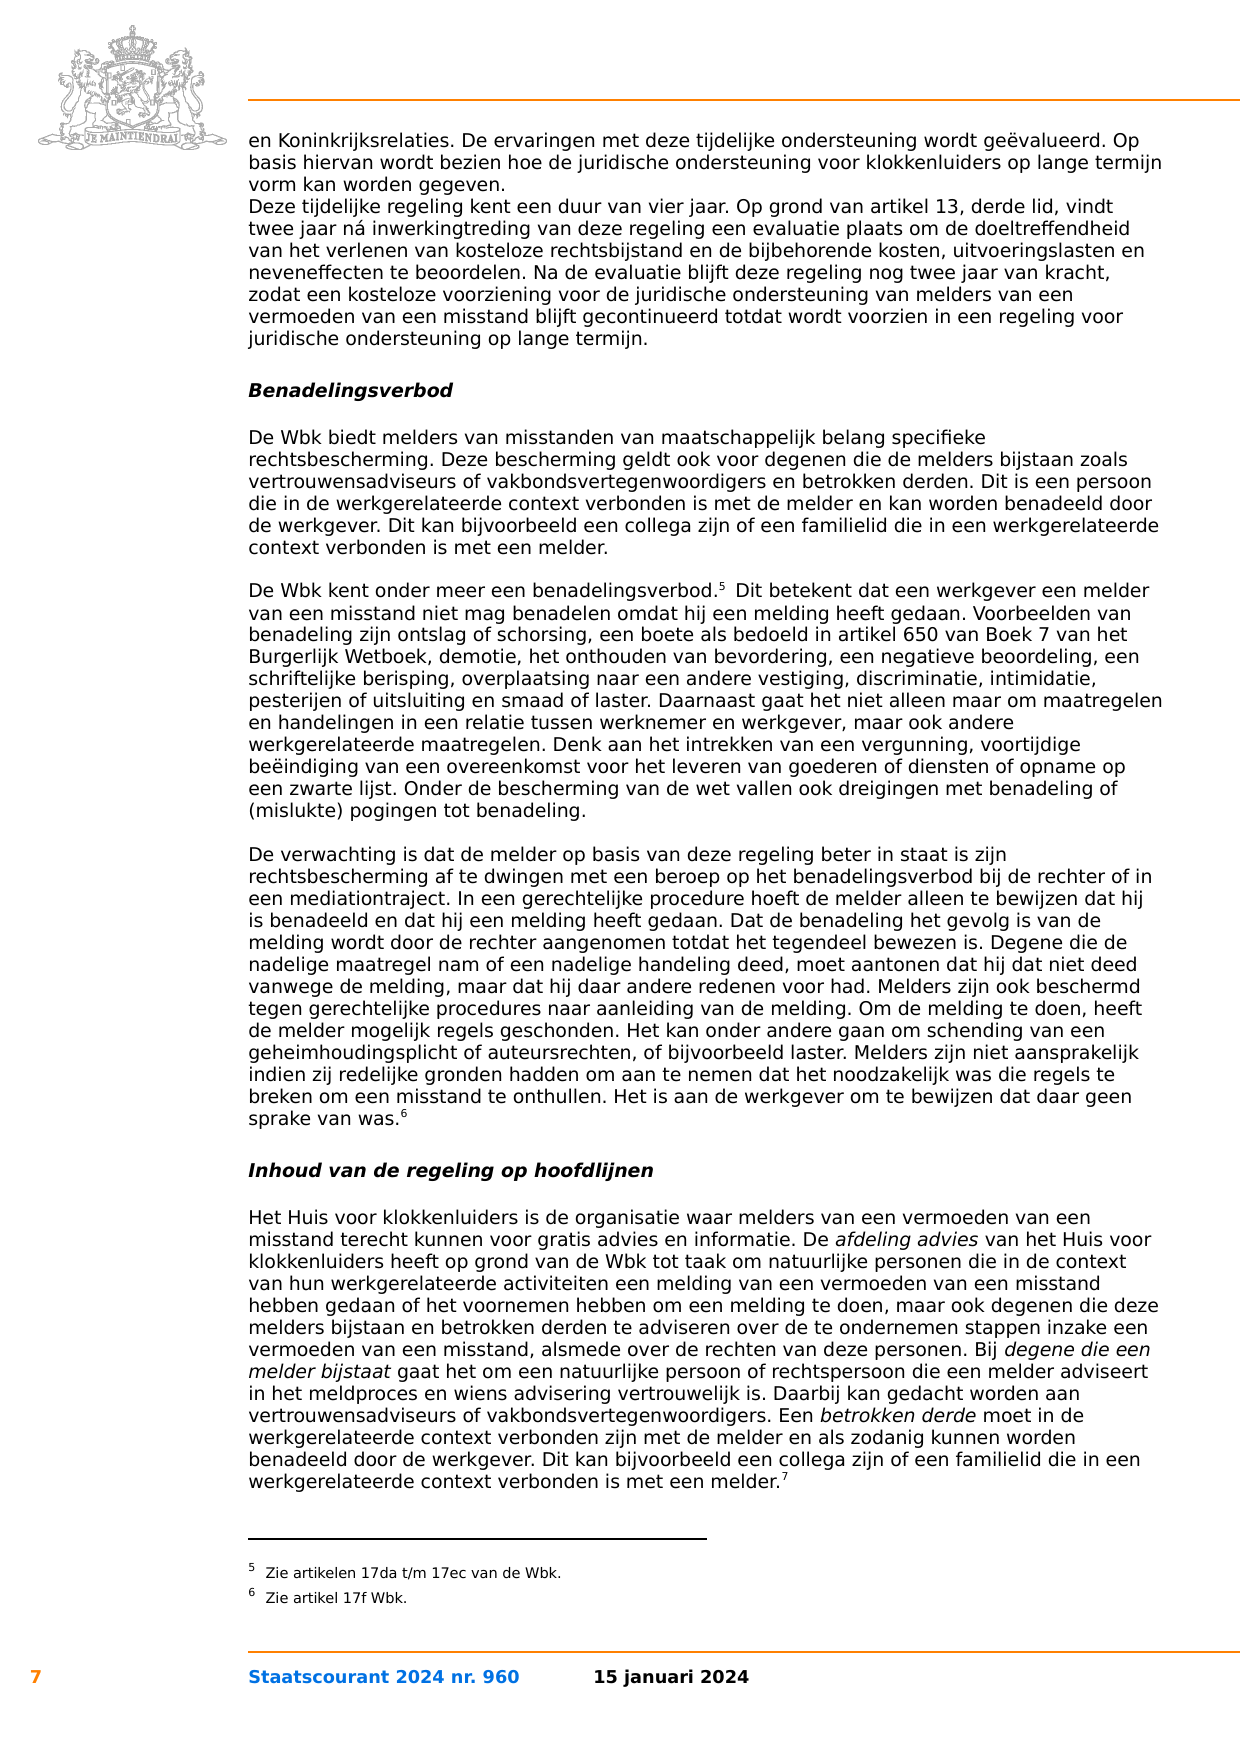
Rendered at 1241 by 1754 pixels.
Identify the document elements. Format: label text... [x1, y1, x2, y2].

subtitle Benadelingsverbod [248, 380, 1163, 402]
subtitle Inhoud van de regeling op hoofdlijnen [248, 1160, 1163, 1182]
text De Wbk kent onder meer een benadelingsverbod. Dit betekent dat een werkgever een melder van een misstand niet mag benadelen omdat hij een melding heeft gedaan. Voorbeelden van benadeling zijn ontslag of schorsing, een boete als bedoeld in artikel 650 van Boek 7 van het Burgerlijk Wetboek, demotie, het onthouden van bevordering, een negatieve beoordeling, een schriftelijke berisping, overplaatsing naar een andere vestiging, discriminatie, intimidatie, pesterijen of uitsluiting en smaad of laster. Daarnaast gaat het niet alleen maar om maatregelen en handelingen in een relatie tussen werknemer en werkgever, maar ook andere werkgerelateerde maatregelen. Denk aan het intrekken van een vergunning, voortijdige beëindiging van een overeenkomst voor het leveren van goederen of diensten of opname op een zwarte lijst. Onder de bescherming van de wet vallen ook dreigingen met benadeling of (mislukte) pogingen tot benadeling. [248, 580, 1163, 822]
picture [38, 25, 227, 150]
text en Koninkrijksrelaties. De ervaringen met deze tijdelijke ondersteuning wordt geëvalueerd. Op basis hiervan wordt bezien hoe de juridische ondersteuning voor klokkenluiders op lange termijn vorm kan worden gegeven. [248, 130, 1163, 196]
text Deze tijdelijke regeling kent een duur van vier jaar. Op grond van artikel 13, derde lid, vindt twee jaar ná inwerkingtreding van deze regeling een evaluatie plaats om de doeltreffendheid van het verlenen van kosteloze rechtsbijstand en de bijbehorende kosten, uitvoeringslasten en neveneffecten te beoordelen. Na de evaluatie blijft deze regeling nog twee jaar van kracht, zodat een kosteloze voorziening voor de juridische ondersteuning van melders van een vermoeden van een misstand blijft gecontinueerd totdat wordt voorzien in een regeling voor juridische ondersteuning op lange termijn. [248, 196, 1163, 350]
text Het Huis voor klokkenluiders is de organisatie waar melders van een vermoeden van een misstand terecht kunnen voor gratis advies en informatie. De afdeling advies van het Huis voor klokkenluiders heeft op grond van de Wbk tot taak om natuurlijke personen die in de context van hun werkgerelateerde activiteiten een melding van een vermoeden van een misstand hebben gedaan of het voornemen hebben om een melding te doen, maar ook degenen die deze melders bijstaan en betrokken derden te adviseren over de te ondernemen stappen inzake een vermoeden van een misstand, alsmede over de rechten van deze personen. Bij degene die een melder bijstaat gaat het om een natuurlijke persoon of rechtspersoon die een melder adviseert in het meldproces en wiens advisering vertrouwelijk is. Daarbij kan gedacht worden aan vertrouwensadviseurs of vakbondsvertegenwoordigers. Een betrokken derde moet in de werkgerelateerde context verbonden zijn met de melder en als zodanig kunnen worden benadeeld door de werkgever. Dit kan bijvoorbeeld een collega zijn of een familielid die in een werkgerelateerde context verbonden is met een melder. [248, 1207, 1163, 1492]
text De verwachting is dat de melder op basis van deze regeling beter in staat is zijn rechtsbescherming af te dwingen met een beroep op het benadelingsverbod bij de rechter of in een mediationtraject. In een gerechtelijke procedure hoeft de melder alleen te bewijzen dat hij is benadeeld en dat hij een melding heeft gedaan. Dat de benadeling het gevolg is van de melding wordt door de rechter aangenomen totdat het tegendeel bewezen is. Degene die de nadelige maatregel nam of een nadelige handeling deed, moet aantonen dat hij dat niet deed vanwege de melding, maar dat hij daar andere redenen voor had. Melders zijn ook beschermd tegen gerechtelijke procedures naar aanleiding van de melding. Om de melding te doen, heeft de melder mogelijk regels geschonden. Het kan onder andere gaan om schending van een geheimhoudingsplicht of auteursrechten, of bijvoorbeeld laster. Melders zijn niet aansprakelijk indien zij redelijke gronden hadden om aan te nemen dat het noodzakelijk was die regels te breken om een misstand te onthullen. Het is aan de werkgever om te bewijzen dat daar geen sprake van was. [248, 844, 1163, 1130]
text Zie artikel 17f Wbk. [248, 1586, 1163, 1608]
text Zie artikelen 17da t/m 17ec van de Wbk. [248, 1561, 1163, 1583]
text De Wbk biedt melders van misstanden van maatschappelijk belang specifieke rechtsbescherming. Deze bescherming geldt ook voor degenen die de melders bijstaan zoals vertrouwensadviseurs of vakbondsvertegenwoordigers en betrokken derden. Dit is een persoon die in de werkgerelateerde context verbonden is met de melder en kan worden benadeeld door de werkgever. Dit kan bijvoorbeeld een collega zijn of een familielid die in een werkgerelateerde context verbonden is met een melder. [248, 427, 1163, 558]
